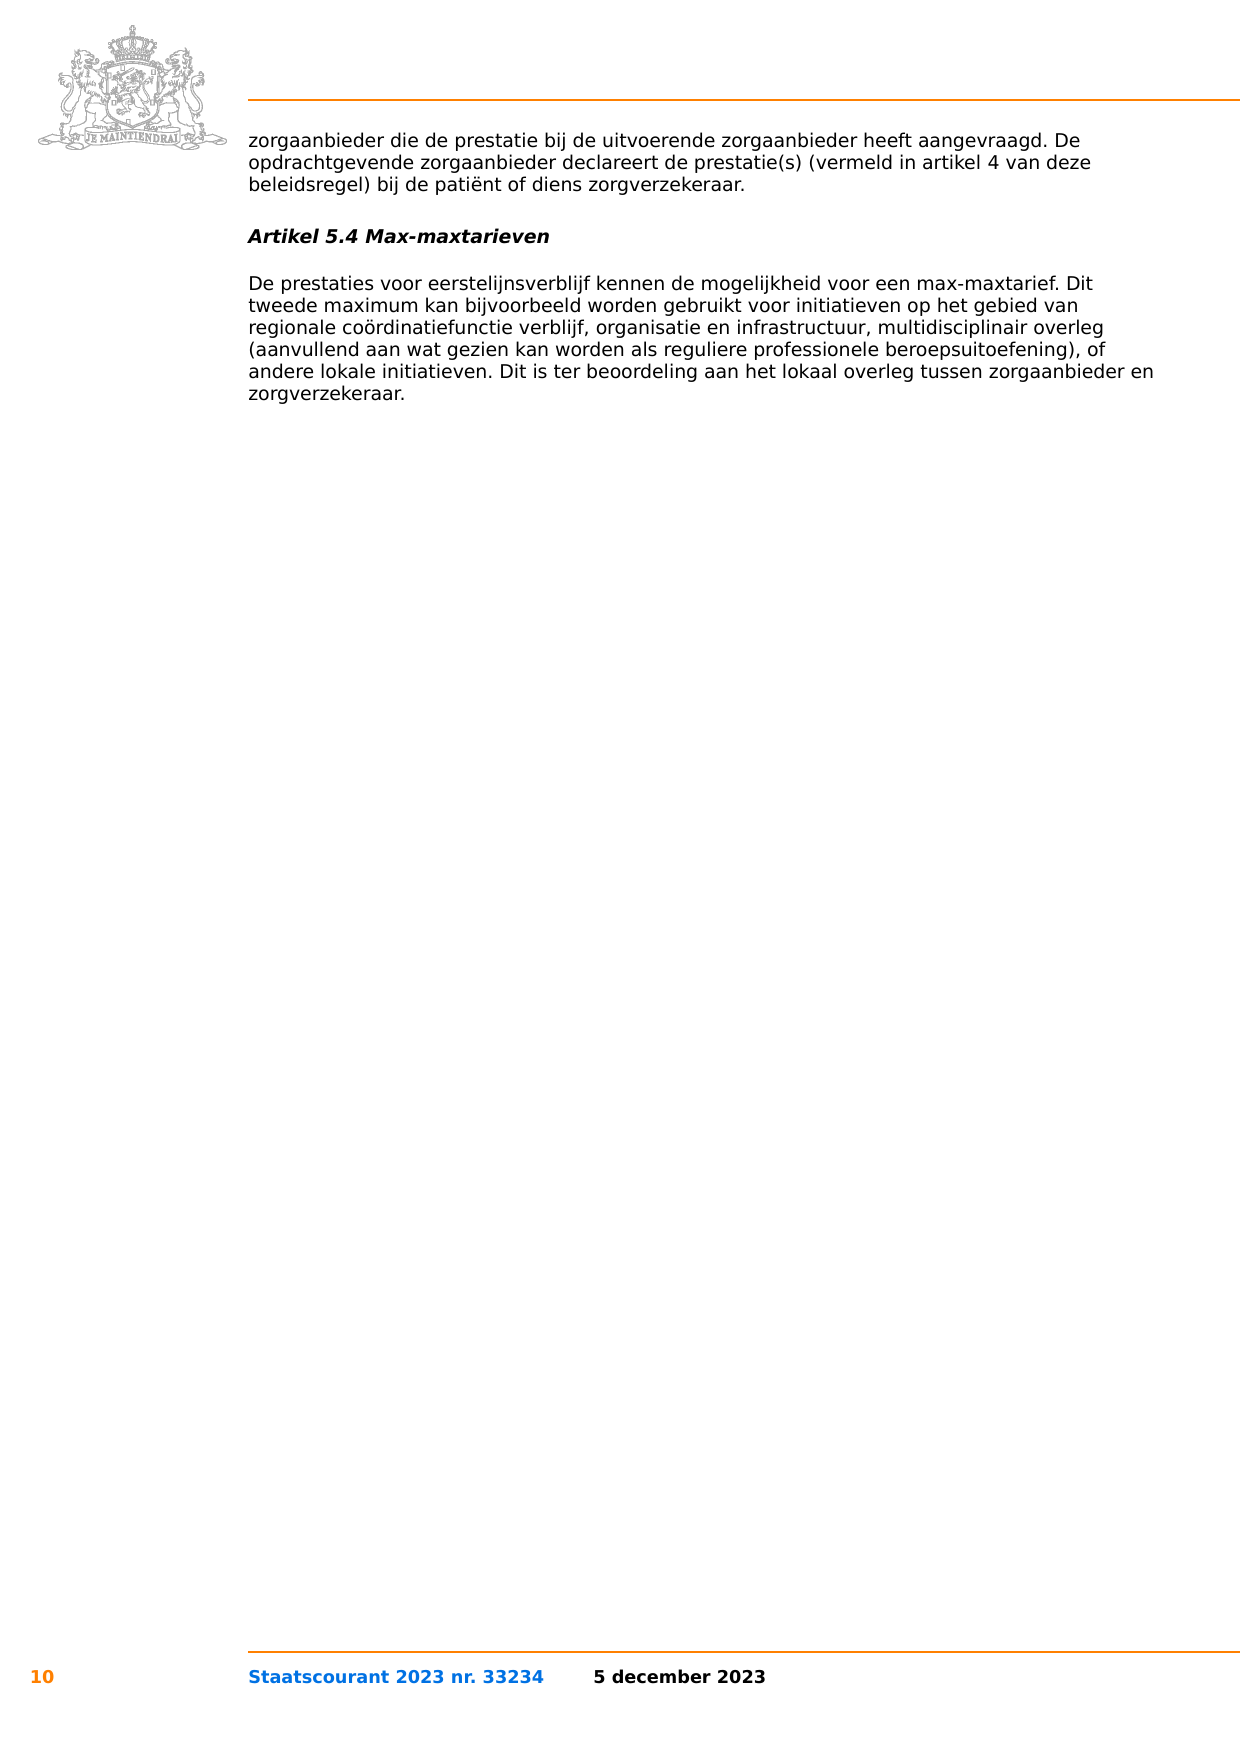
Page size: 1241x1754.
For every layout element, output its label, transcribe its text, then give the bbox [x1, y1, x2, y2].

text zorgaanbieder die de prestatie bij de uitvoerende zorgaanbieder heeft aangevraagd. De opdrachtgevende zorgaanbieder declareert de prestatie(s) (vermeld in artikel 4 van deze beleidsregel) bij de patiënt of diens zorgverzekeraar. [248, 130, 1163, 196]
text De prestaties voor eerstelijnsverblijf kennen de mogelijkheid voor een max-maxtarief. Dit tweede maximum kan bijvoorbeeld worden gebruikt voor initiatieven op het gebied van regionale coördinatiefunctie verblijf, organisatie en infrastructuur, multidisciplinair overleg (aanvullend aan wat gezien kan worden als reguliere professionele beroepsuitoefening), of andere lokale initiatieven. Dit is ter beoordeling aan het lokaal overleg tussen zorgaanbieder en zorgverzekeraar. [248, 273, 1163, 405]
subtitle Artikel 5.4 Max-maxtarieven [248, 226, 1163, 248]
picture [38, 25, 227, 150]
